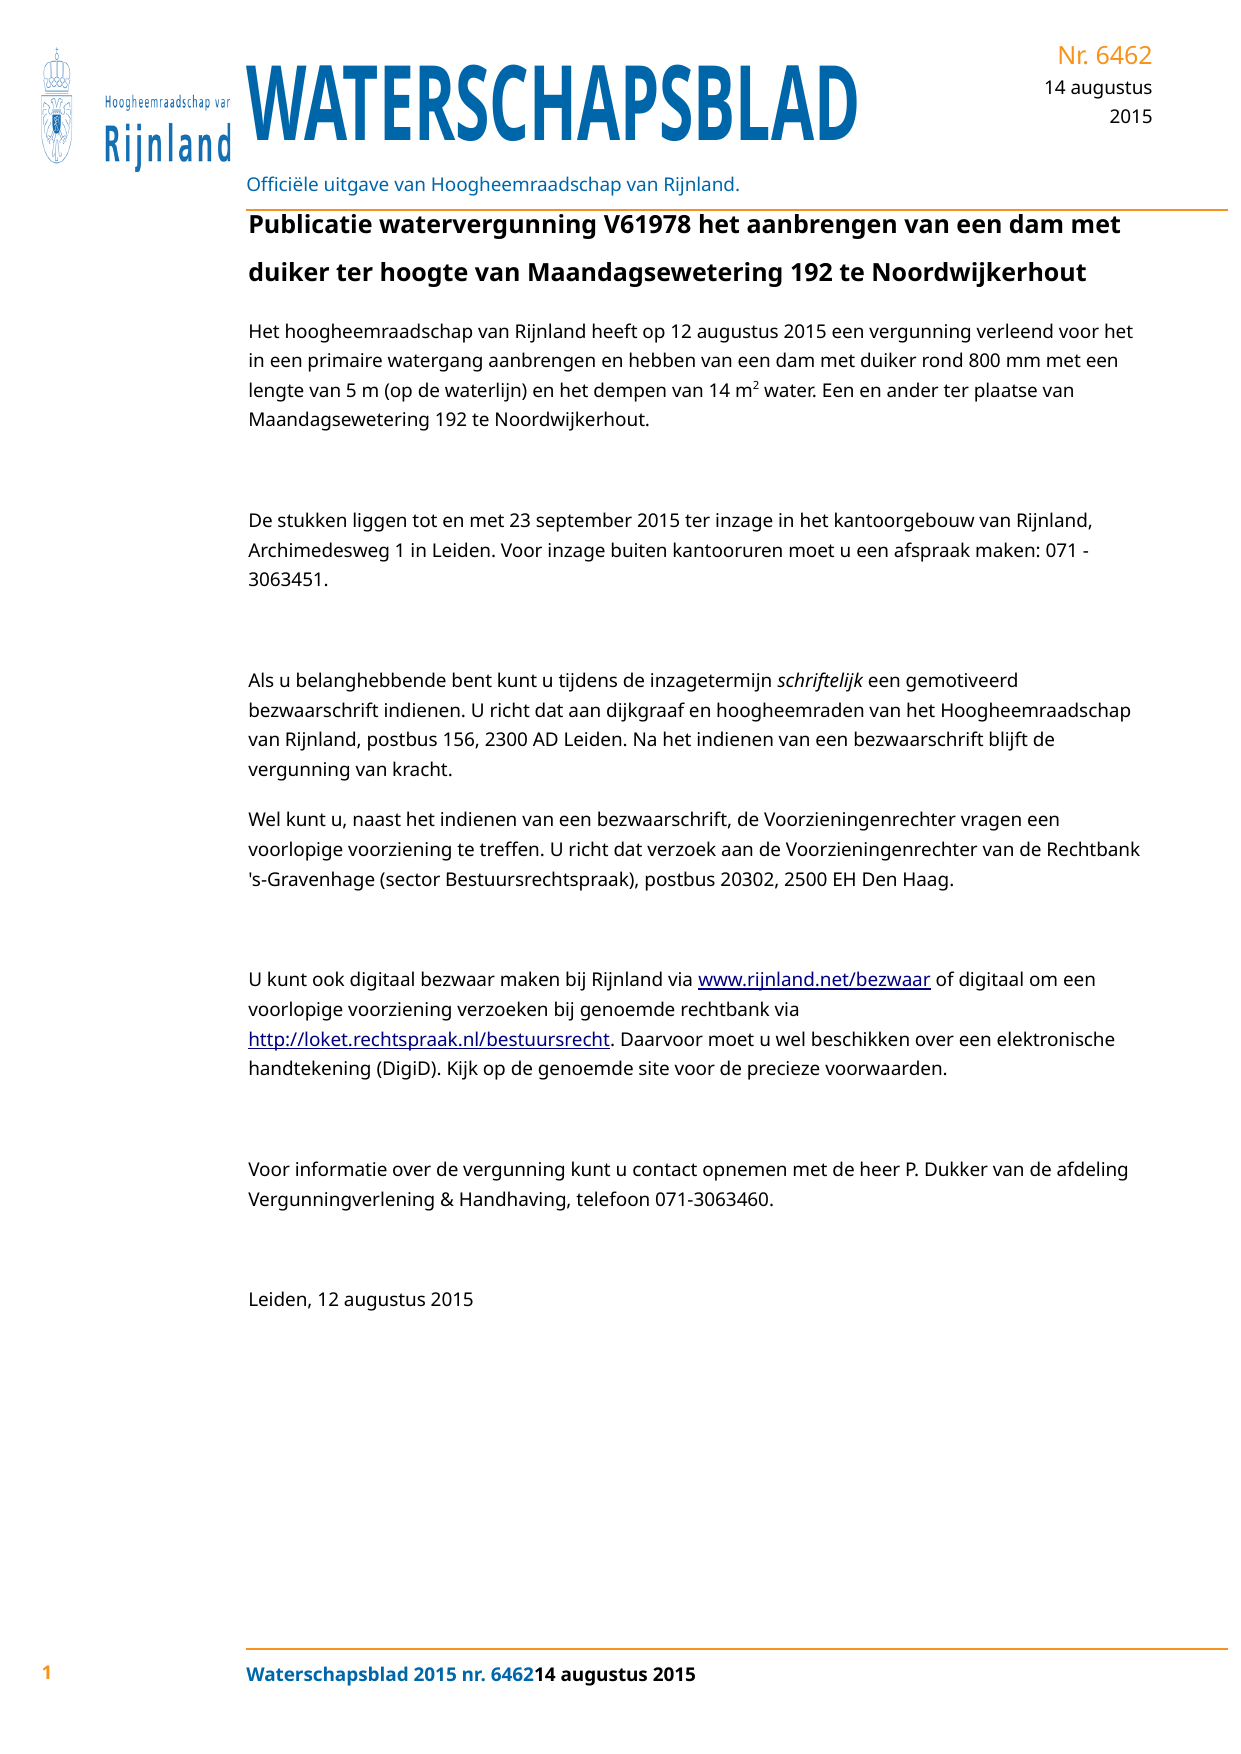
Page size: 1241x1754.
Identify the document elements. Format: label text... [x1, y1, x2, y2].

text De stukken liggen tot en met 23 september 2015 ter inzage in het kantoorgebouw van Rijnland, Archimedesweg 1 in Leiden. Voor inzage buiten kantooruren moet u een afspraak maken: 071 - 3063451. [248, 507, 1152, 592]
text U kunt ook digitaal bezwaar maken bij Rijnland via www.rijnland.net/bezwaar of digitaal om een voorlopige voorziening verzoeken bij genoemde rechtbank via http://loket.rechtspraak.nl/bestuursrecht. Daarvoor moet u wel beschikken over een elektronische handtekening (DigiD). Kijk op de genoemde site voor de precieze voorwaarden. [248, 967, 1152, 1081]
text Publicatie watervergunning V61978 het aanbrengen van een dam met duiker ter hoogte van Maandagsewetering 192 te Noordwijkerhout [248, 211, 1152, 288]
text Leiden, 12 augustus 2015 [248, 1287, 1152, 1312]
text Wel kunt u, naast het indienen van een bezwaarschrift, de Voorzieningenrechter vragen een voorlopige voorziening te treffen. U richt dat verzoek aan de Voorzieningenrechter van de Rechtbank 's-Gravenhage (sector Bestuursrechtspraak), postbus 20302, 2500 EH Den Haag. [248, 807, 1152, 892]
picture [41, 47, 231, 172]
text Het hoogheemraadschap van Rijnland heeft op 12 augustus 2015 een vergunning verleend voor het in een primaire watergang aanbrengen en hebben van een dam met duiker rond 800 mm met een lengte van 5 m (op de waterlijn) en het dempen van 14 m2 water. Een en ander ter plaatse van Maandagsewetering 192 te Noordwijkerhout. [248, 318, 1152, 432]
text Voor informatie over de vergunning kunt u contact opnemen met de heer P. Dukker van de afdeling Vergunningverlening & Handhaving, telefoon 071-3063460. [248, 1156, 1152, 1212]
text Als u belanghebbende bent kunt u tijdens de inzagetermijn schriftelijk een gemotiveerd bezwaarschrift indienen. U richt dat aan dijkgraaf en hoogheemraden van het Hoogheemraadschap van Rijnland, postbus 156, 2300 AD Leiden. Na het indienen van een bezwaarschrift blijft de vergunning van kracht. [248, 667, 1152, 782]
